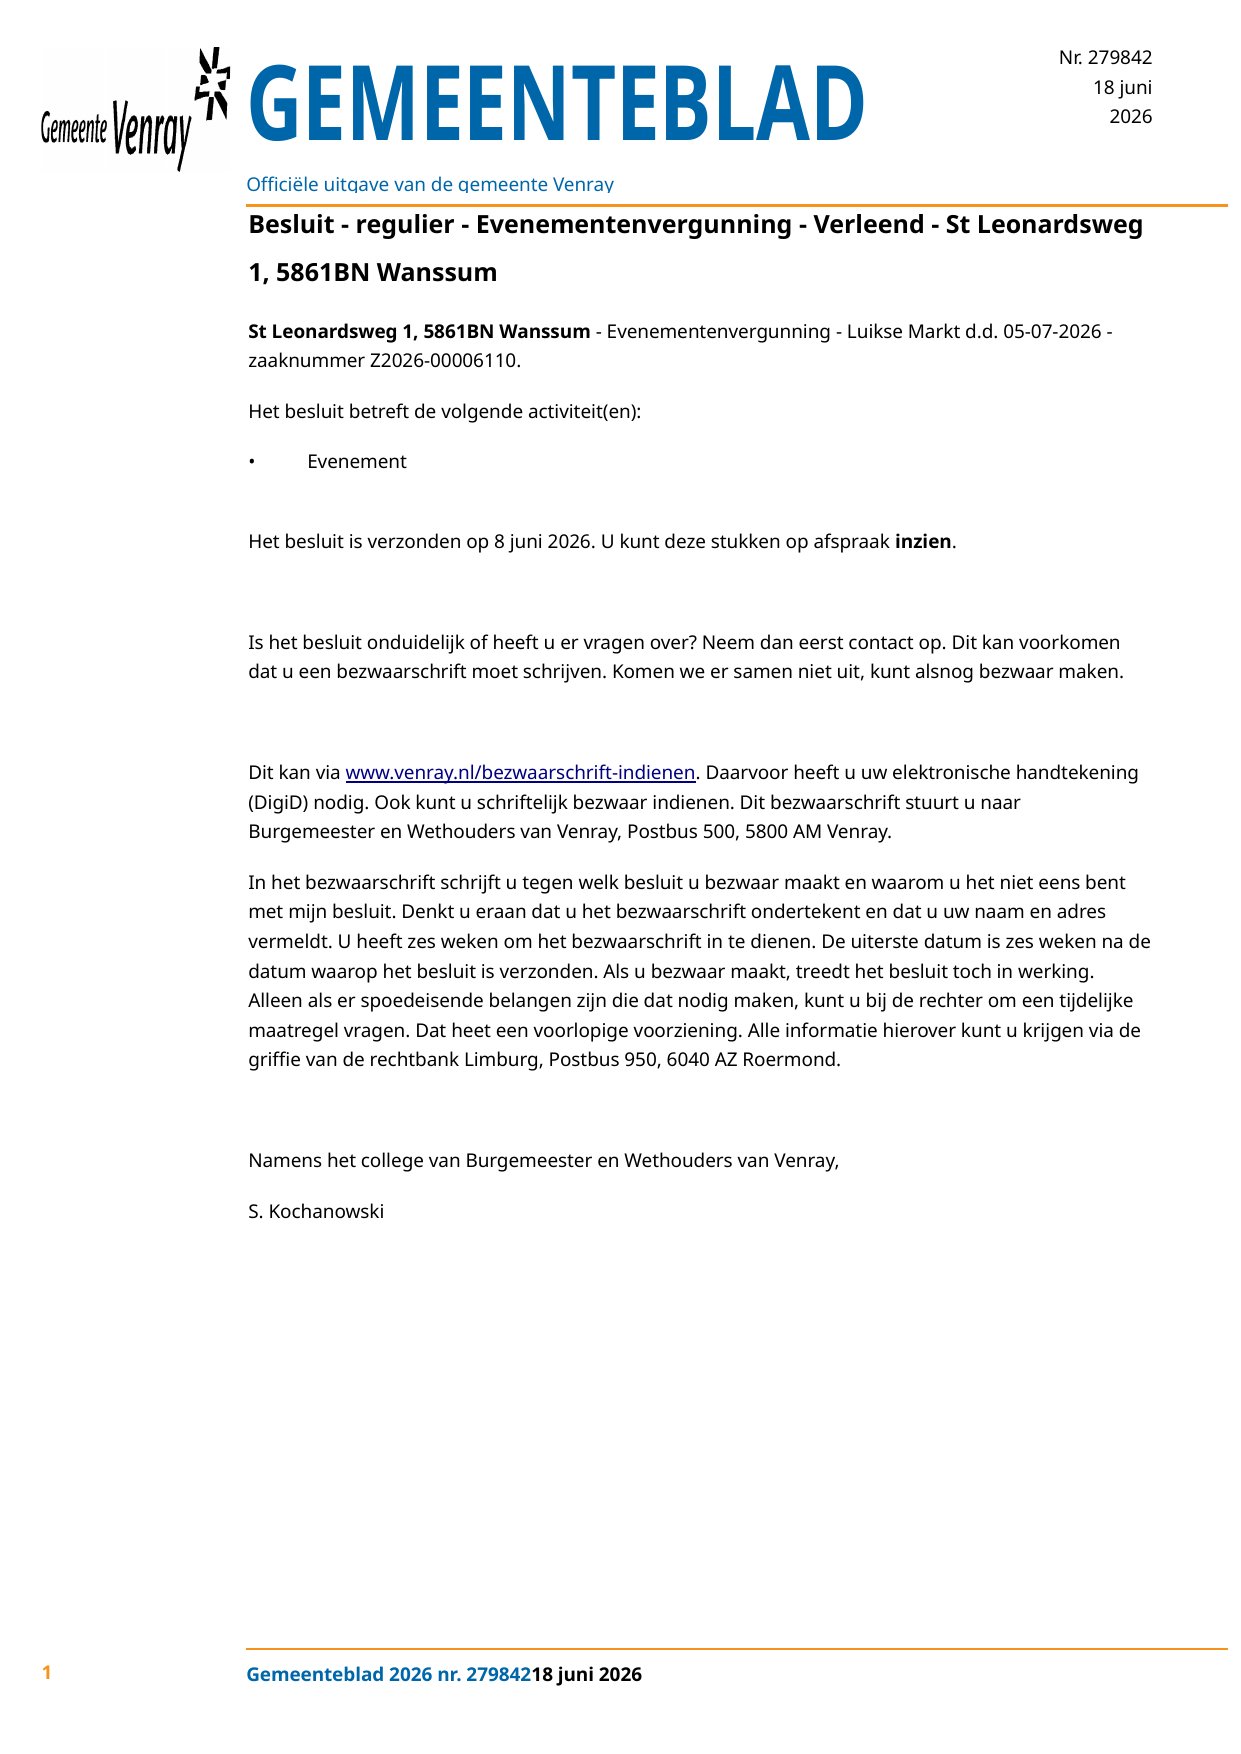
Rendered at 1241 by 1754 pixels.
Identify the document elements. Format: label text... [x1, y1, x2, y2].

text Is het besluit onduidelijk of heeft u er vragen over? Neem dan eerst contact op. Dit kan voorkomen dat u een bezwaarschrift moet schrijven. Komen we er samen niet uit, kunt alsnog bezwaar maken. [248, 629, 1152, 684]
text S. Kochanowski [248, 1198, 1152, 1224]
text Dit kan via www.venray.nl/bezwaarschrift-indienen. Daarvoor heeft u uw elektronische handtekening (DigiD) nodig. Ook kunt u schriftelijk bezwaar indienen. Dit bezwaarschrift stuurt u naar Burgemeester en Wethouders van Venray, Postbus 500, 5800 AM Venray. [248, 759, 1152, 844]
text Namens het college van Burgemeester en Wethouders van Venray, [248, 1147, 1152, 1173]
list Evenement [248, 448, 1152, 474]
text Besluit - regulier - Evenementenvergunning - Verleend - St Leonardsweg 1, 5861BN Wanssum [248, 207, 1152, 288]
picture [41, 47, 231, 172]
text In het bezwaarschrift schrijft u tegen welk besluit u bezwaar maakt en waarom u het niet eens bent met mijn besluit. Denkt u eraan dat u het bezwaarschrift ondertekent en dat u uw naam en adres vermeldt. U heeft zes weken om het bezwaarschrift in te dienen. De uiterste datum is zes weken na de datum waarop het besluit is verzonden. Als u bezwaar maakt, treedt het besluit toch in werking. Alleen als er spoedeisende belangen zijn die dat nodig maken, kunt u bij de rechter om een tijdelijke maatregel vragen. Dat heet een voorlopige voorziening. Alle informatie hierover kunt u krijgen via de griffie van de rechtbank Limburg, Postbus 950, 6040 AZ Roermond. [248, 869, 1152, 1072]
text Het besluit is verzonden op 8 juni 2026. U kunt deze stukken op afspraak inzien. [248, 528, 1152, 554]
text St Leonardsweg 1, 5861BN Wanssum - Evenementenvergunning - Luikse Markt d.d. 05-07-2026 - zaaknummer Z2026-00006110. [248, 318, 1152, 373]
text Het besluit betreft de volgende activiteit(en): [248, 398, 1152, 424]
